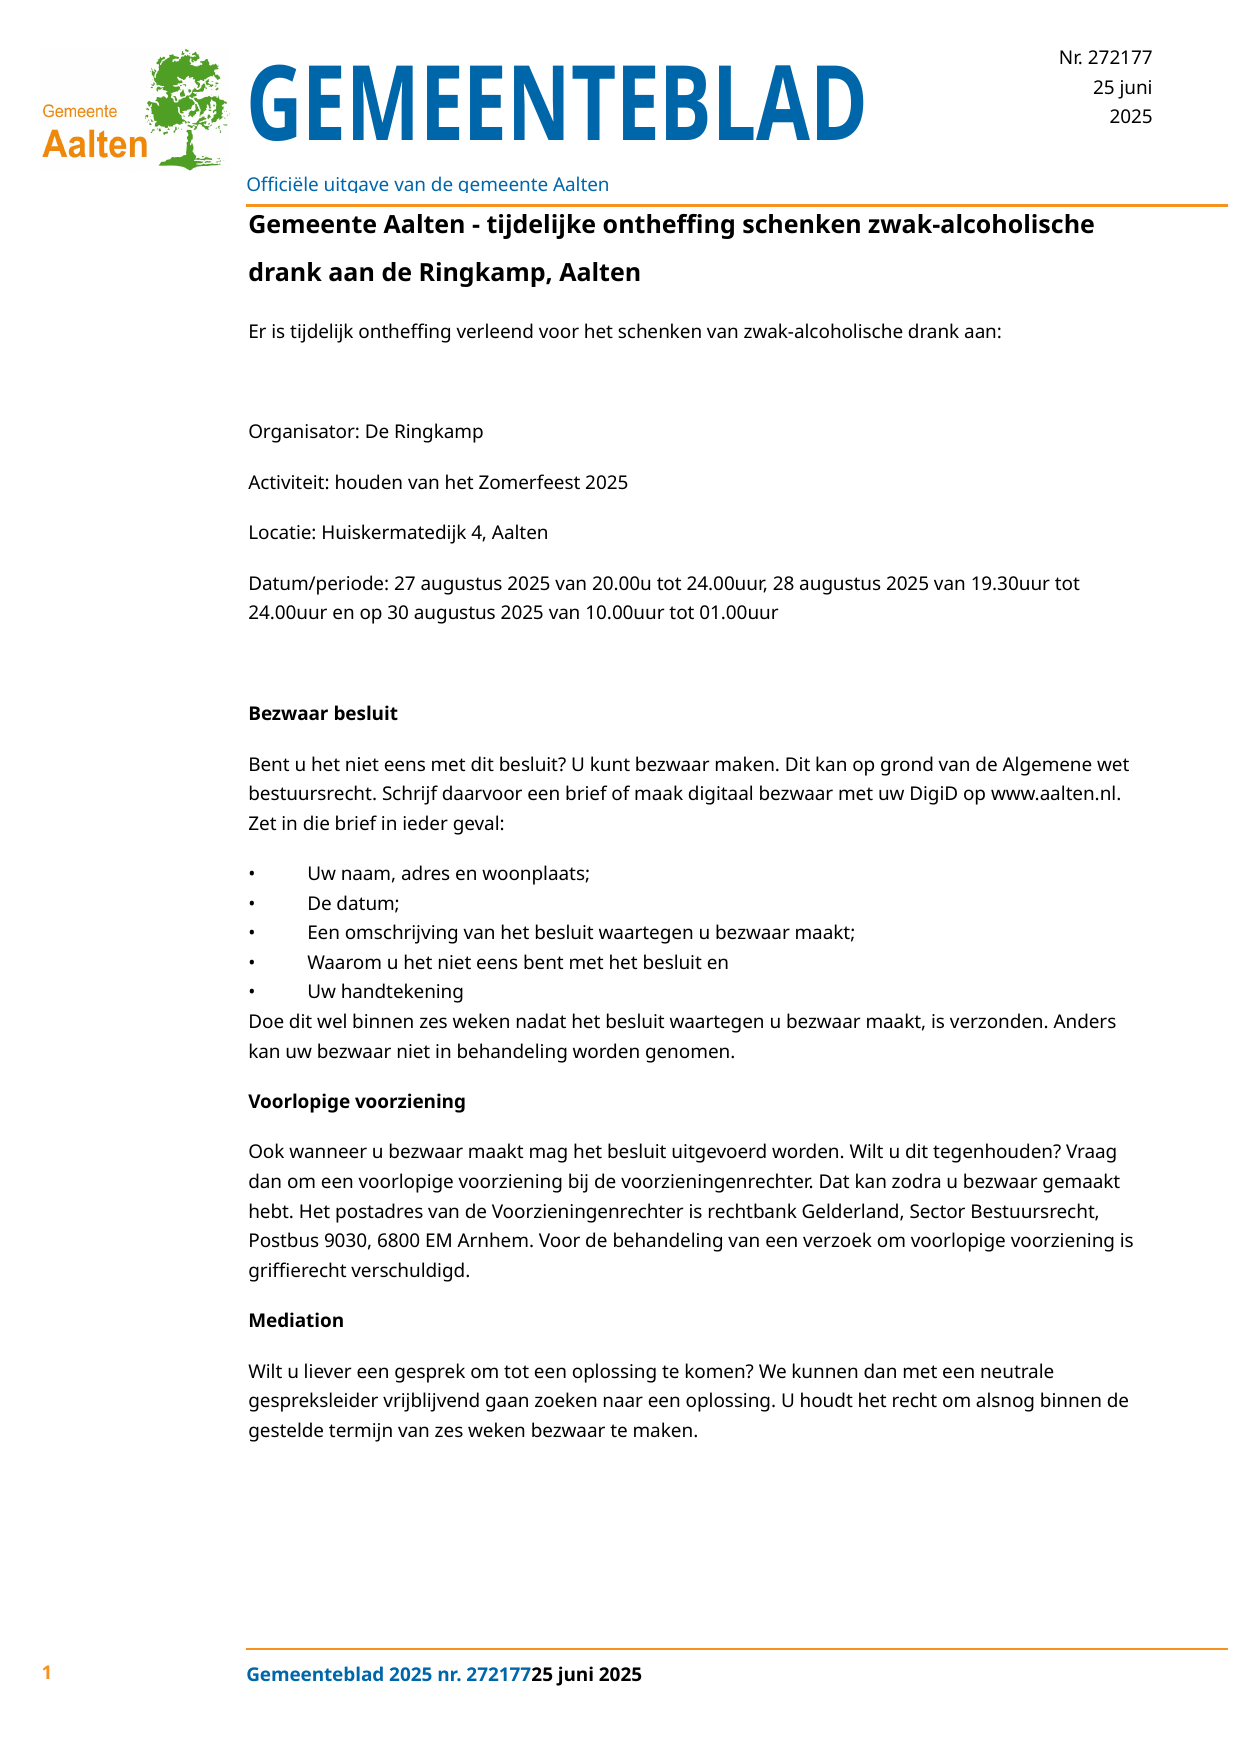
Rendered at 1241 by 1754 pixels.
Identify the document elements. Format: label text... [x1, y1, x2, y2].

list Uw naam, adres en woonplaats; [248, 860, 1152, 886]
text Er is tijdelijk ontheffing verleend voor het schenken van zwak-alcoholische drank aan: [248, 318, 1152, 344]
text Organisator: De Ringkamp [248, 419, 1152, 444]
text Doe dit wel binnen zes weken nadat het besluit waartegen u bezwaar maakt, is verzonden. Anders kan uw bezwaar niet in behandeling worden genomen. [248, 1008, 1152, 1064]
text Wilt u liever een gesprek om tot een oplossing te komen? We kunnen dan met een neutrale gespreksleider vrijblijvend gaan zoeken naar een oplossing. U houdt het recht om alsnog binnen de gestelde termijn van zes weken bezwaar te maken. [248, 1358, 1152, 1443]
text Bent u het niet eens met dit besluit? U kunt bezwaar maken. Dit kan op grond van de Algemene wet bestuursrecht. Schrijf daarvoor een brief of maak digitaal bezwaar met uw DigiD op www.aalten.nl. Zet in die brief in ieder geval: [248, 751, 1152, 836]
text Ook wanneer u bezwaar maakt mag het besluit uitgevoerd worden. Wilt u dit tegenhouden? Vraag dan om een voorlopige voorziening bij de voorzieningenrechter. Dat kan zodra u bezwaar gemaakt hebt. Het postadres van de Voorzieningenrechter is rechtbank Gelderland, Sector Bestuursrecht, Postbus 9030, 6800 EM Arnhem. Voor de behandeling van een verzoek om voorlopige voorziening is griffierecht verschuldigd. [248, 1139, 1152, 1283]
list De datum; [248, 890, 1152, 916]
text Datum/periode: 27 augustus 2025 van 20.00u tot 24.00uur, 28 augustus 2025 van 19.30uur tot 24.00uur en op 30 augustus 2025 van 10.00uur tot 01.00uur [248, 570, 1152, 625]
text Bezwaar besluit [248, 700, 1152, 726]
text Gemeente Aalten - tijdelijke ontheffing schenken zwak-alcoholische drank aan de Ringkamp, Aalten [248, 207, 1152, 288]
text Mediation [248, 1307, 1152, 1333]
list Uw handtekening [248, 979, 1152, 1004]
text Voorlopige voorziening [248, 1088, 1152, 1114]
list Waarom u het niet eens bent met het besluit en [248, 949, 1152, 975]
text Activiteit: houden van het Zomerfeest 2025 [248, 469, 1152, 495]
text Locatie: Huiskermatedijk 4, Aalten [248, 519, 1152, 545]
list Een omschrijving van het besluit waartegen u bezwaar maakt; [248, 919, 1152, 945]
picture [41, 47, 231, 172]
